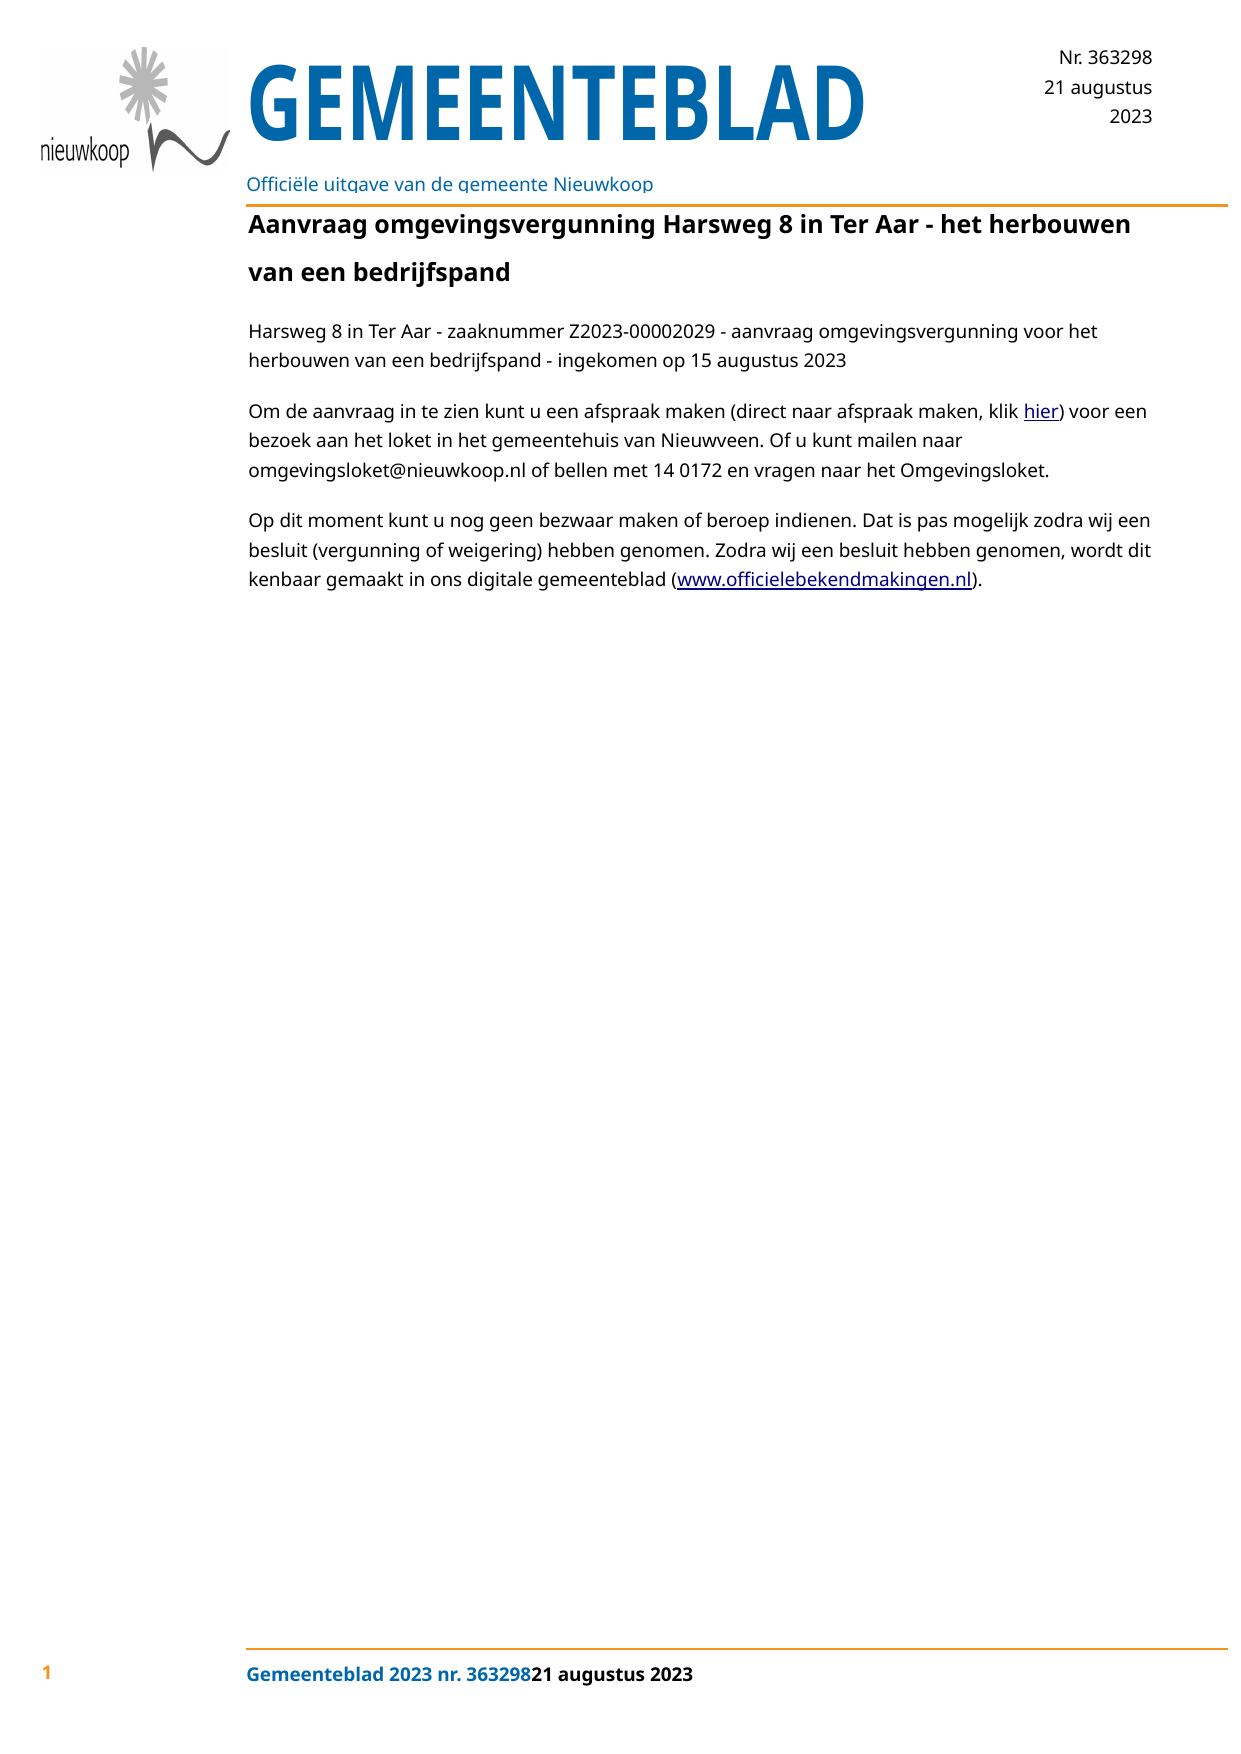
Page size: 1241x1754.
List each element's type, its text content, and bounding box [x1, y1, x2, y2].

text Om de aanvraag in te zien kunt u een afspraak maken (direct naar afspraak maken, klik hier) voor een bezoek aan het loket in het gemeentehuis van Nieuwveen. Of u kunt mailen naar omgevingsloket@nieuwkoop.nl of bellen met 14 0172 en vragen naar het Omgevingsloket. [248, 398, 1152, 483]
text Aanvraag omgevingsvergunning Harsweg 8 in Ter Aar - het herbouwen van een bedrijfspand [248, 207, 1152, 288]
text Op dit moment kunt u nog geen bezwaar maken of beroep indienen. Dat is pas mogelijk zodra wij een besluit (vergunning of weigering) hebben genomen. Zodra wij een besluit hebben genomen, wordt dit kenbaar gemaakt in ons digitale gemeenteblad (www.officielebekendmakingen.nl). [248, 507, 1152, 592]
picture [41, 47, 231, 172]
text Harsweg 8 in Ter Aar - zaaknummer Z2023-00002029 - aanvraag omgevingsvergunning voor het herbouwen van een bedrijfspand - ingekomen op 15 augustus 2023 [248, 318, 1152, 373]
